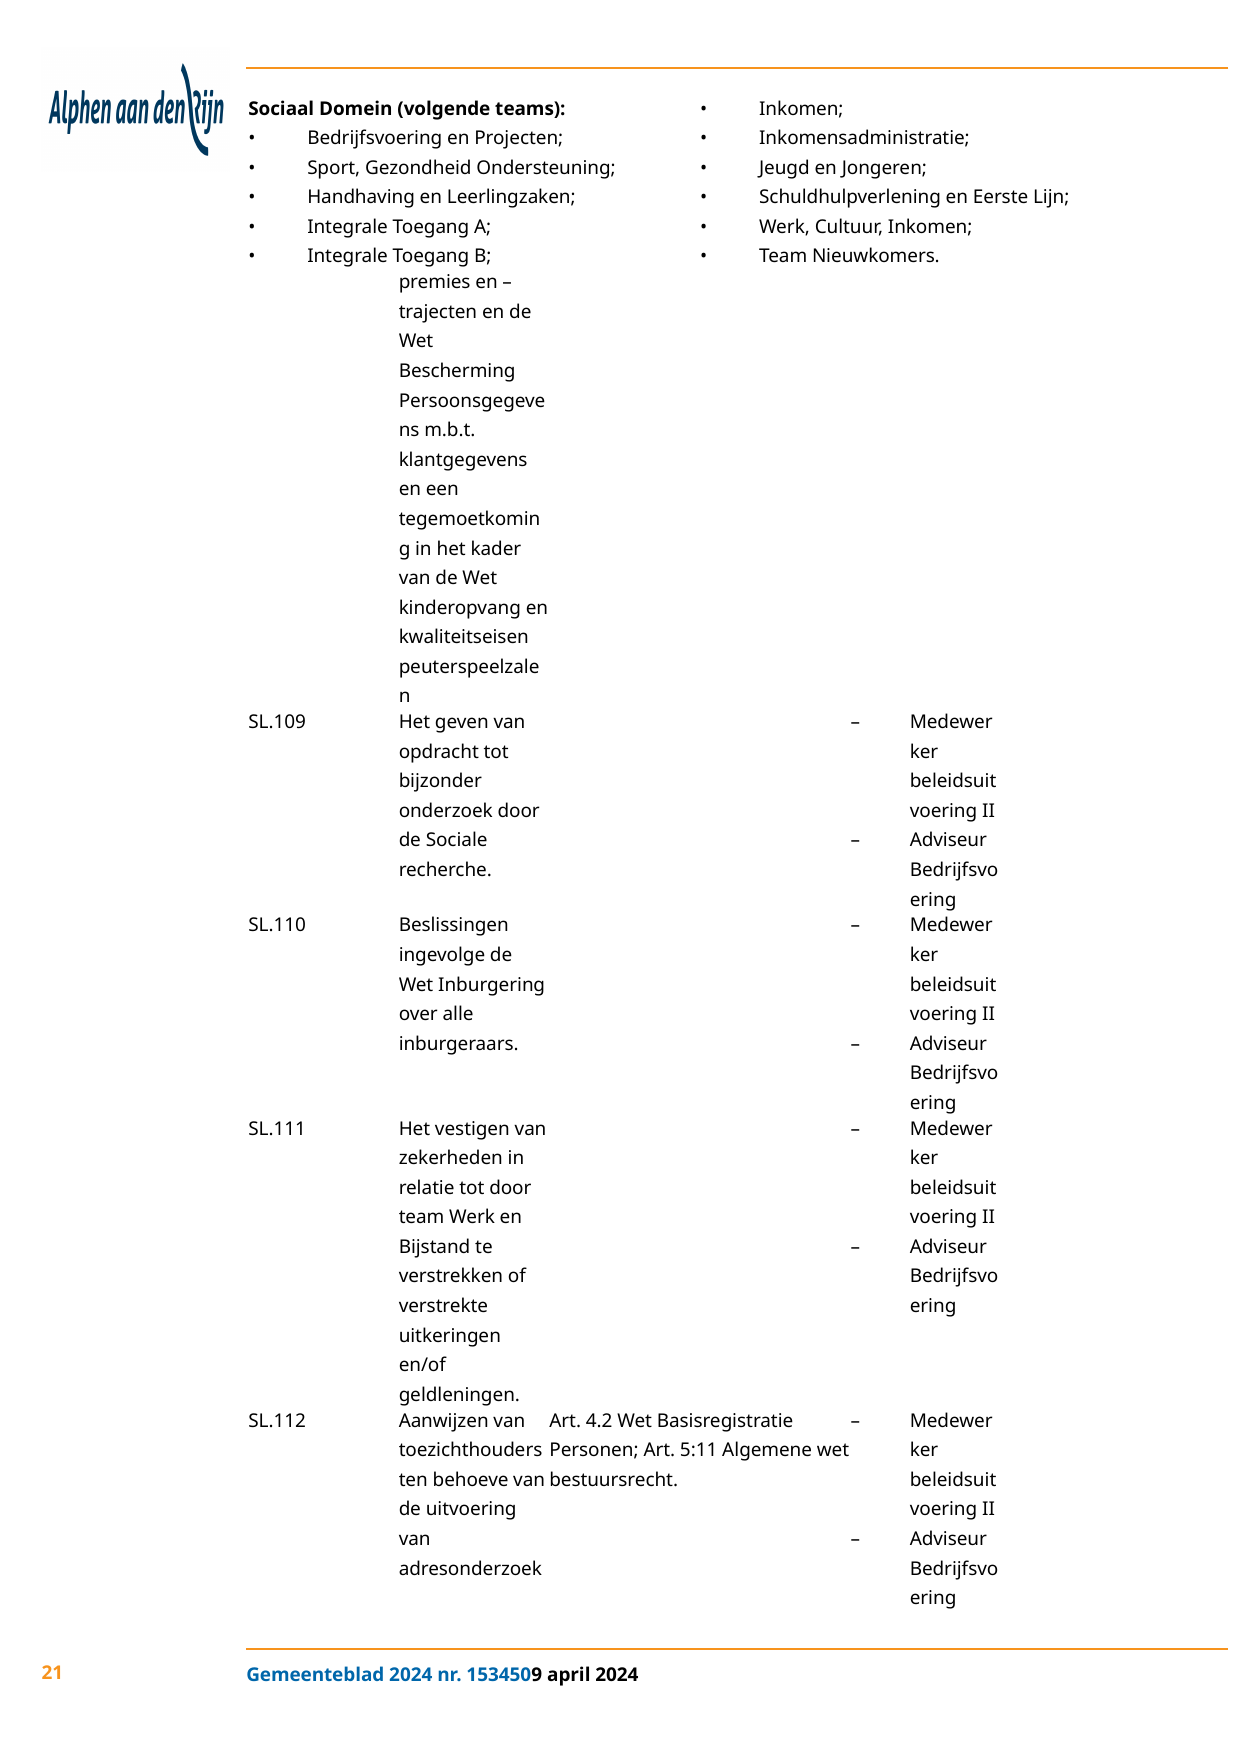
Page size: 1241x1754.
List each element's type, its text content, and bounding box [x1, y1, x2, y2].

table_cell SL.110 [248, 912, 398, 1115]
table_cell Medewerker beleidsuitvoering II Adviseur Bedrijfsvoering [850, 1407, 1001, 1610]
table_cell Art. 4.2 Wet Basisregistratie Personen; Art. 5:11 Algemene wet bestuursrecht. [549, 1407, 850, 1610]
table_header Sociaal Domein (volgende teams): Bedrijfsvoering en Projecten; Sport, Gezondheid Ondersteuning; Handhaving en Leerlingzaken; Integrale Toegang A; Integrale Toegang B; [248, 95, 700, 268]
table_cell Medewerker beleidsuitvoering II Adviseur Bedrijfsvoering [850, 708, 1001, 912]
table_cell [549, 1115, 850, 1407]
table_cell SL.111 [248, 1115, 398, 1407]
table_cell SL.112 [248, 1407, 398, 1610]
table_cell [1001, 1407, 1152, 1610]
table_cell Medewerker beleidsuitvoering II Adviseur Bedrijfsvoering [850, 1115, 1001, 1407]
table_cell [850, 269, 1001, 708]
table_cell [549, 912, 850, 1115]
table_cell Medewerker beleidsuitvoering II Adviseur Bedrijfsvoering [850, 912, 1001, 1115]
table_cell [549, 708, 850, 912]
picture [41, 47, 231, 172]
table_cell [1001, 269, 1152, 708]
table_cell Beslissingen ingevolge de Wet Inburgering over alle inburgeraars. [399, 912, 549, 1115]
table_header Inkomen; Inkomensadministratie; Jeugd en Jongeren; Schuldhulpverlening en Eerste Lijn; Werk, Cultuur, Inkomen; Team Nieuwkomers. [700, 95, 1152, 268]
table_cell Aanwijzen van toezichthouders ten behoeve van de uitvoering van adresonderzoek [399, 1407, 549, 1610]
table_cell [549, 269, 850, 708]
table_cell [248, 269, 398, 708]
table_cell [1001, 912, 1152, 1115]
table_cell Het geven van opdracht tot bijzonder onderzoek door de Sociale recherche. [399, 708, 549, 912]
table_cell Het vestigen van zekerheden in relatie tot door team Werk en Bijstand te verstrekken of verstrekte uitkeringen en/of geldleningen. [399, 1115, 549, 1407]
table_cell SL.109 [248, 708, 398, 912]
table_cell [1001, 708, 1152, 912]
table_cell [1001, 1115, 1152, 1407]
table_cell premies en –trajecten en de Wet Bescherming Persoonsgegevens m.b.t. klantgegevens en een tegemoetkoming in het kader van de Wet kinderopvang en kwaliteitseisen peuterspeelzalen [399, 269, 549, 708]
